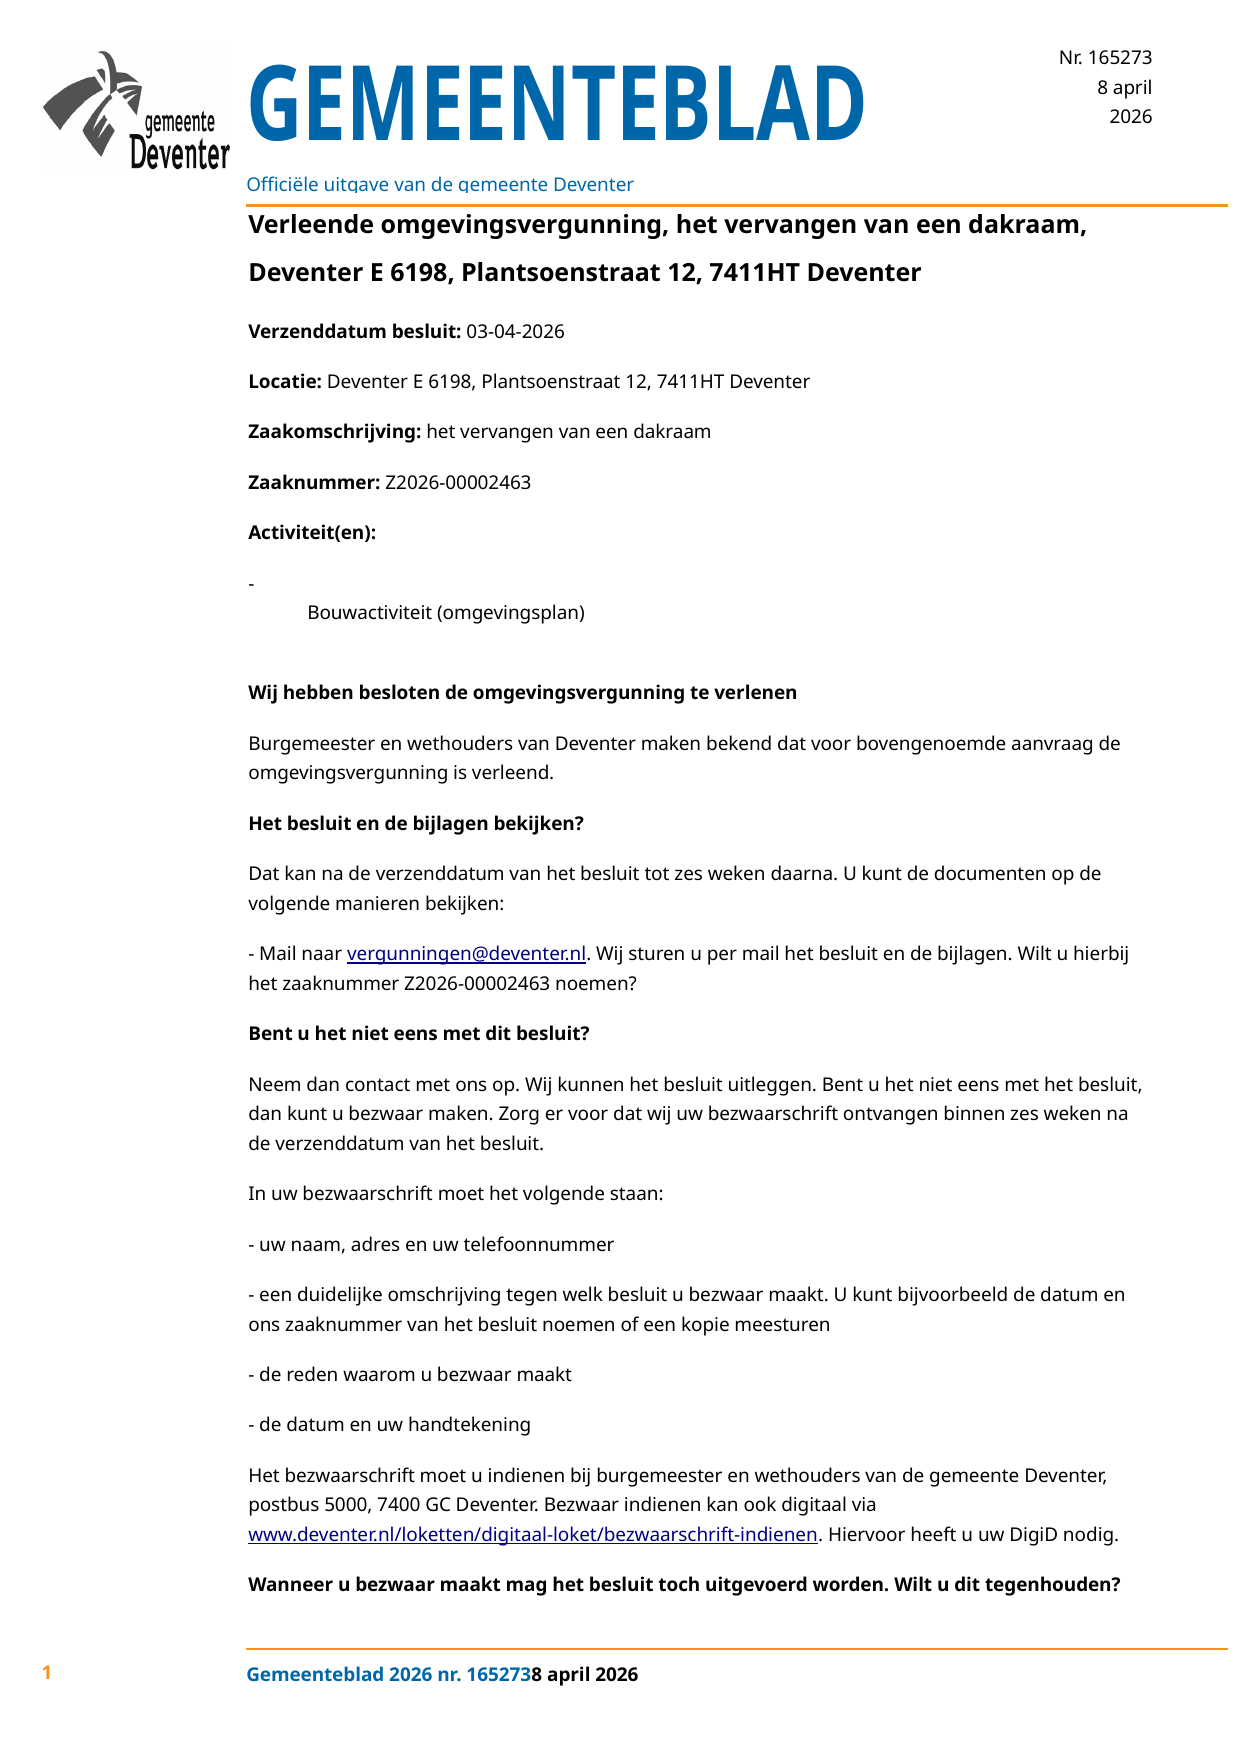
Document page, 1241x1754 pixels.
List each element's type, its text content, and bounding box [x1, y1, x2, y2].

text Wij hebben besloten de omgevingsvergunning te verlenen [248, 679, 1152, 705]
text Wanneer u bezwaar maakt mag het besluit toch uitgevoerd worden. Wilt u dit tegenhouden? [248, 1572, 1152, 1597]
text Zaakomschrijving: het vervangen van een dakraam [248, 419, 1152, 444]
text Burgemeester en wethouders van Deventer maken bekend dat voor bovengenoemde aanvraag de omgevingsvergunning is verleend. [248, 730, 1152, 785]
text Verzenddatum besluit: 03-04-2026 [248, 318, 1152, 344]
text Bent u het niet eens met dit besluit? [248, 1020, 1152, 1046]
text - de datum en uw handtekening [248, 1412, 1152, 1437]
text Zaaknummer: Z2026-00002463 [248, 469, 1152, 495]
text Neem dan contact met ons op. Wij kunnen het besluit uitleggen. Bent u het niet eens met het besluit, dan kunt u bezwaar maken. Zorg er voor dat wij uw bezwaarschrift ontvangen binnen zes weken na de verzenddatum van het besluit. [248, 1071, 1152, 1156]
text Locatie: Deventer E 6198, Plantsoenstraat 12, 7411HT Deventer [248, 368, 1152, 394]
text Het bezwaarschrift moet u indienen bij burgemeester en wethouders van de gemeente Deventer, postbus 5000, 7400 GC Deventer. Bezwaar indienen kan ook digitaal via www.deventer.nl/loketten/digitaal-loket/bezwaarschrift-indienen. Hiervoor heeft u uw DigiD nodig. [248, 1462, 1152, 1547]
text Verleende omgevingsvergunning, het vervangen van een dakraam, Deventer E 6198, Plantsoenstraat 12, 7411HT Deventer [248, 207, 1152, 288]
text - uw naam, adres en uw telefoonnummer [248, 1231, 1152, 1257]
picture [41, 47, 231, 172]
list Bouwactiviteit (omgevingsplan) [248, 599, 1152, 625]
text Activiteit(en): [248, 519, 1152, 545]
text Dat kan na de verzenddatum van het besluit tot zes weken daarna. U kunt de documenten op de volgende manieren bekijken: [248, 860, 1152, 916]
text - een duidelijke omschrijving tegen welk besluit u bezwaar maakt. U kunt bijvoorbeeld de datum en ons zaaknummer van het besluit noemen of een kopie meesturen [248, 1281, 1152, 1337]
text - de reden waarom u bezwaar maakt [248, 1361, 1152, 1387]
text - Mail naar vergunningen@deventer.nl. Wij sturen u per mail het besluit en de bijlagen. Wilt u hierbij het zaaknummer Z2026-00002463 noemen? [248, 940, 1152, 996]
text Het besluit en de bijlagen bekijken? [248, 810, 1152, 836]
text In uw bezwaarschrift moet het volgende staan: [248, 1180, 1152, 1206]
